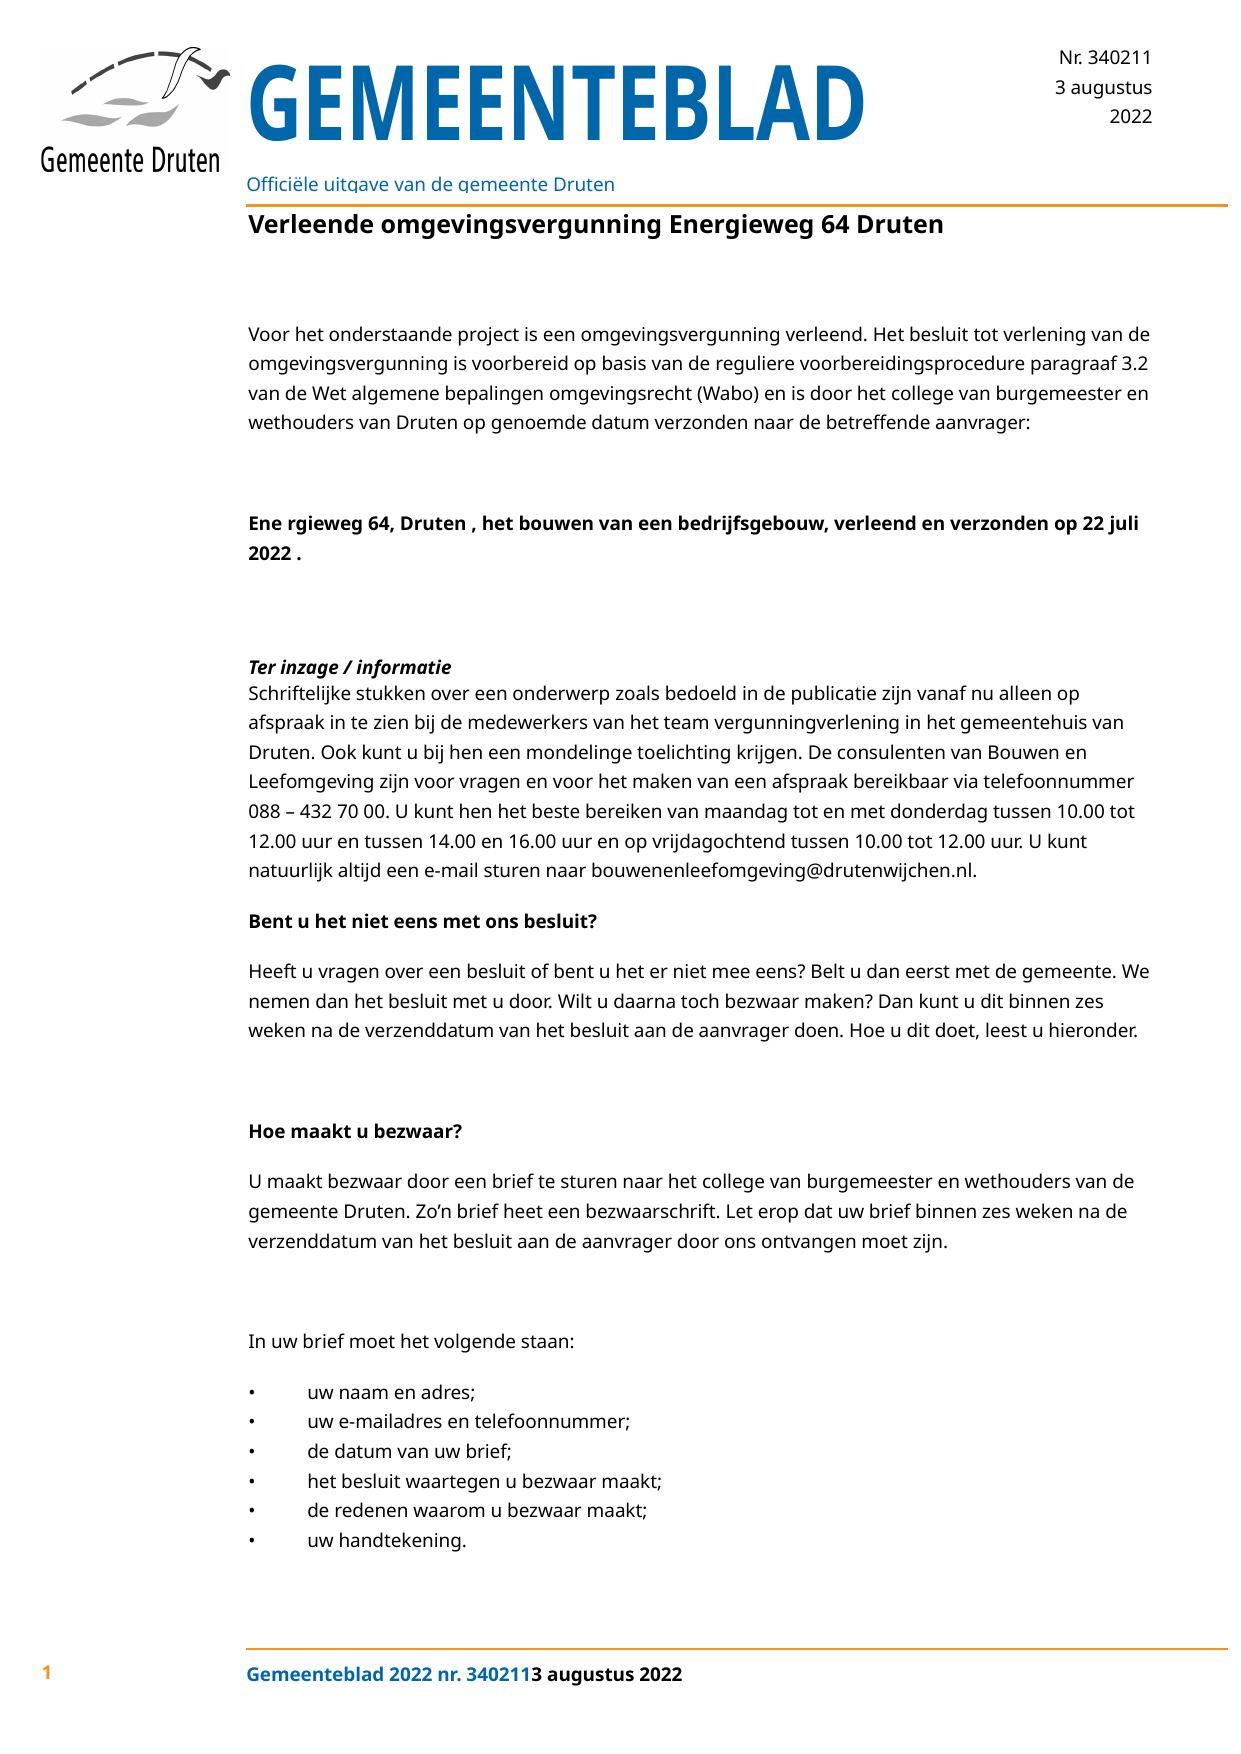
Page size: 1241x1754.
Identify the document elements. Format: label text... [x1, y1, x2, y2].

text Bent u het niet eens met ons besluit? [248, 908, 1152, 934]
text Voor het onderstaande project is een omgevingsvergunning verleend. Het besluit tot verlening van de omgevingsvergunning is voorbereid op basis van de reguliere voorbereidingsprocedure paragraaf 3.2 van de Wet algemene bepalingen omgevingsrecht (Wabo) en is door het college van burgemeester en wethouders van Druten op genoemde datum verzonden naar de betreffende aanvrager: [248, 321, 1152, 435]
text Schriftelijke stukken over een onderwerp zoals bedoeld in de publicatie zijn vanaf nu alleen op afspraak in te zien bij de medewerkers van het team vergunningverlening in het gemeentehuis van Druten. Ook kunt u bij hen een mondelinge toelichting krijgen. De consulenten van Bouwen en Leefomgeving zijn voor vragen en voor het maken van een afspraak bereikbaar via telefoonnummer 088 – 432 70 00. U kunt hen het beste bereiken van maandag tot en met donderdag tussen 10.00 tot 12.00 uur en tussen 14.00 en 16.00 uur en op vrijdagochtend tussen 10.00 tot 12.00 uur. U kunt natuurlijk altijd een e-mail sturen naar bouwenenleefomgeving@drutenwijchen.nl. [248, 680, 1152, 883]
list de redenen waarom u bezwaar maakt; [248, 1497, 1152, 1523]
list uw handtekening. [248, 1527, 1152, 1553]
text Ter inzage / informatie [248, 654, 1152, 680]
text U maakt bezwaar door een brief te sturen naar het college van burgemeester en wethouders van de gemeente Druten. Zo’n brief heet een bezwaarschrift. Let erop dat uw brief binnen zes weken na de verzenddatum van het besluit aan de aanvrager door ons ontvangen moet zijn. [248, 1169, 1152, 1254]
list het besluit waartegen u bezwaar maakt; [248, 1468, 1152, 1494]
text Verleende omgevingsvergunning Energieweg 64 Druten [248, 207, 1152, 241]
list uw e-mailadres en telefoonnummer; [248, 1409, 1152, 1434]
text In uw brief moet het volgende staan: [248, 1329, 1152, 1354]
text Ene rgieweg 64, Druten , het bouwen van een bedrijfsgebouw, verleend en verzonden op 22 juli 2022 . [248, 510, 1152, 566]
list uw naam en adres; [248, 1379, 1152, 1405]
list de datum van uw brief; [248, 1438, 1152, 1464]
text Heeft u vragen over een besluit of bent u het er niet mee eens? Belt u dan eerst met de gemeente. We nemen dan het besluit met u door. Wilt u daarna toch bezwaar maken? Dan kunt u dit binnen zes weken na de verzenddatum van het besluit aan de aanvrager doen. Hoe u dit doet, leest u hieronder. [248, 958, 1152, 1043]
text Hoe maakt u bezwaar? [248, 1118, 1152, 1144]
picture [41, 47, 231, 172]
